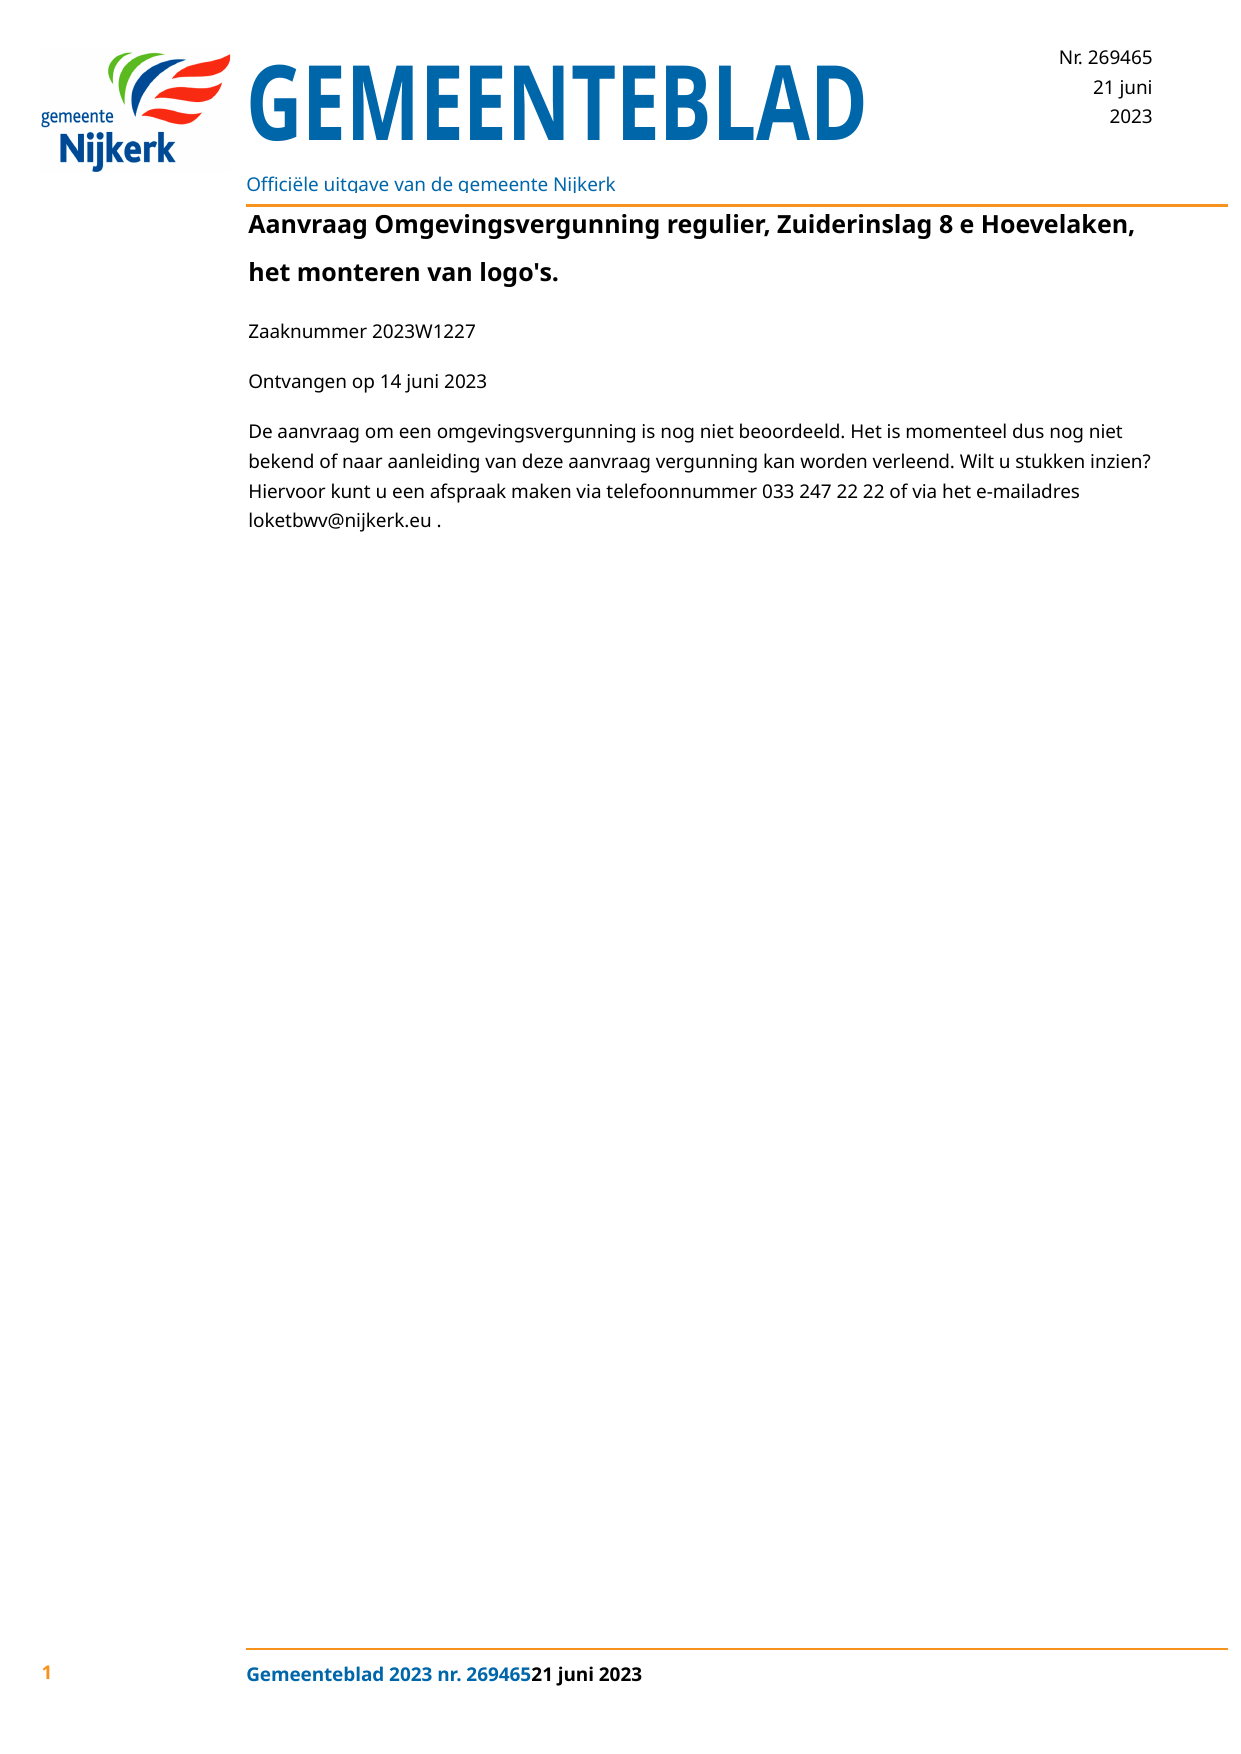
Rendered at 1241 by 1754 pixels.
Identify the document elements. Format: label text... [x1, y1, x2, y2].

text Zaaknummer 2023W1227 [248, 318, 1152, 344]
text Ontvangen op 14 juni 2023 [248, 368, 1152, 394]
text Aanvraag Omgevingsvergunning regulier, Zuiderinslag 8 e Hoevelaken, het monteren van logo's. [248, 207, 1152, 288]
picture [41, 47, 231, 172]
text De aanvraag om een omgevingsvergunning is nog niet beoordeeld. Het is momenteel dus nog niet bekend of naar aanleiding van deze aanvraag vergunning kan worden verleend. Wilt u stukken inzien? Hiervoor kunt u een afspraak maken via telefoonnummer 033 247 22 22 of via het e-mailadres loketbwv@nijkerk.eu . [248, 419, 1152, 533]
